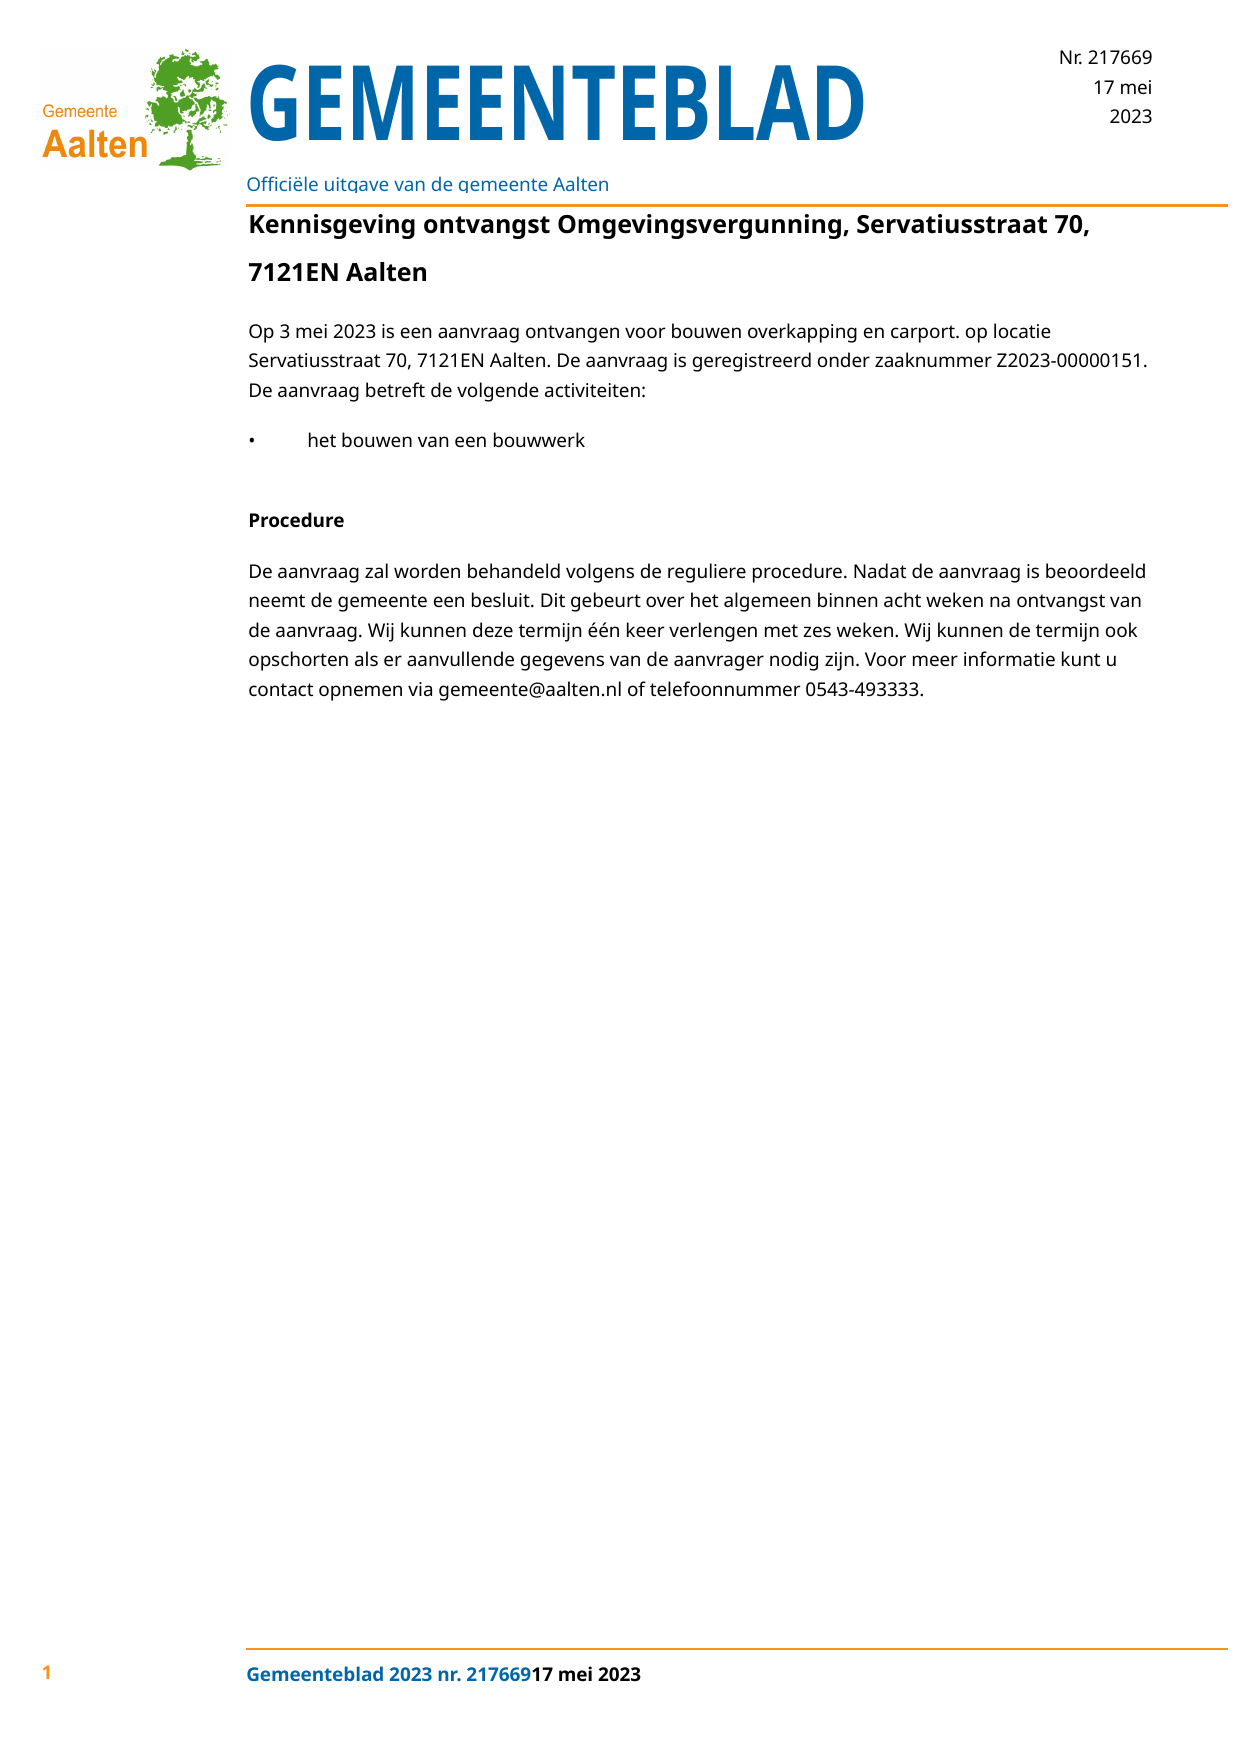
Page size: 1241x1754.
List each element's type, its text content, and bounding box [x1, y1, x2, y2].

text Procedure [248, 507, 1152, 533]
picture [41, 47, 231, 172]
text De aanvraag zal worden behandeld volgens de reguliere procedure. Nadat de aanvraag is beoordeeld neemt de gemeente een besluit. Dit gebeurt over het algemeen binnen acht weken na ontvangst van de aanvraag. Wij kunnen deze termijn één keer verlengen met zes weken. Wij kunnen de termijn ook opschorten als er aanvullende gegevens van de aanvrager nodig zijn. Voor meer informatie kunt u contact opnemen via gemeente@aalten.nl of telefoonnummer 0543-493333. [248, 558, 1152, 702]
text Op 3 mei 2023 is een aanvraag ontvangen voor bouwen overkapping en carport. op locatie Servatiusstraat 70, 7121EN Aalten. De aanvraag is geregistreerd onder zaaknummer Z2023-00000151. De aanvraag betreft de volgende activiteiten: [248, 318, 1152, 403]
list het bouwen van een bouwwerk [248, 427, 1152, 453]
text Kennisgeving ontvangst Omgevingsvergunning, Servatiusstraat 70, 7121EN Aalten [248, 207, 1152, 288]
